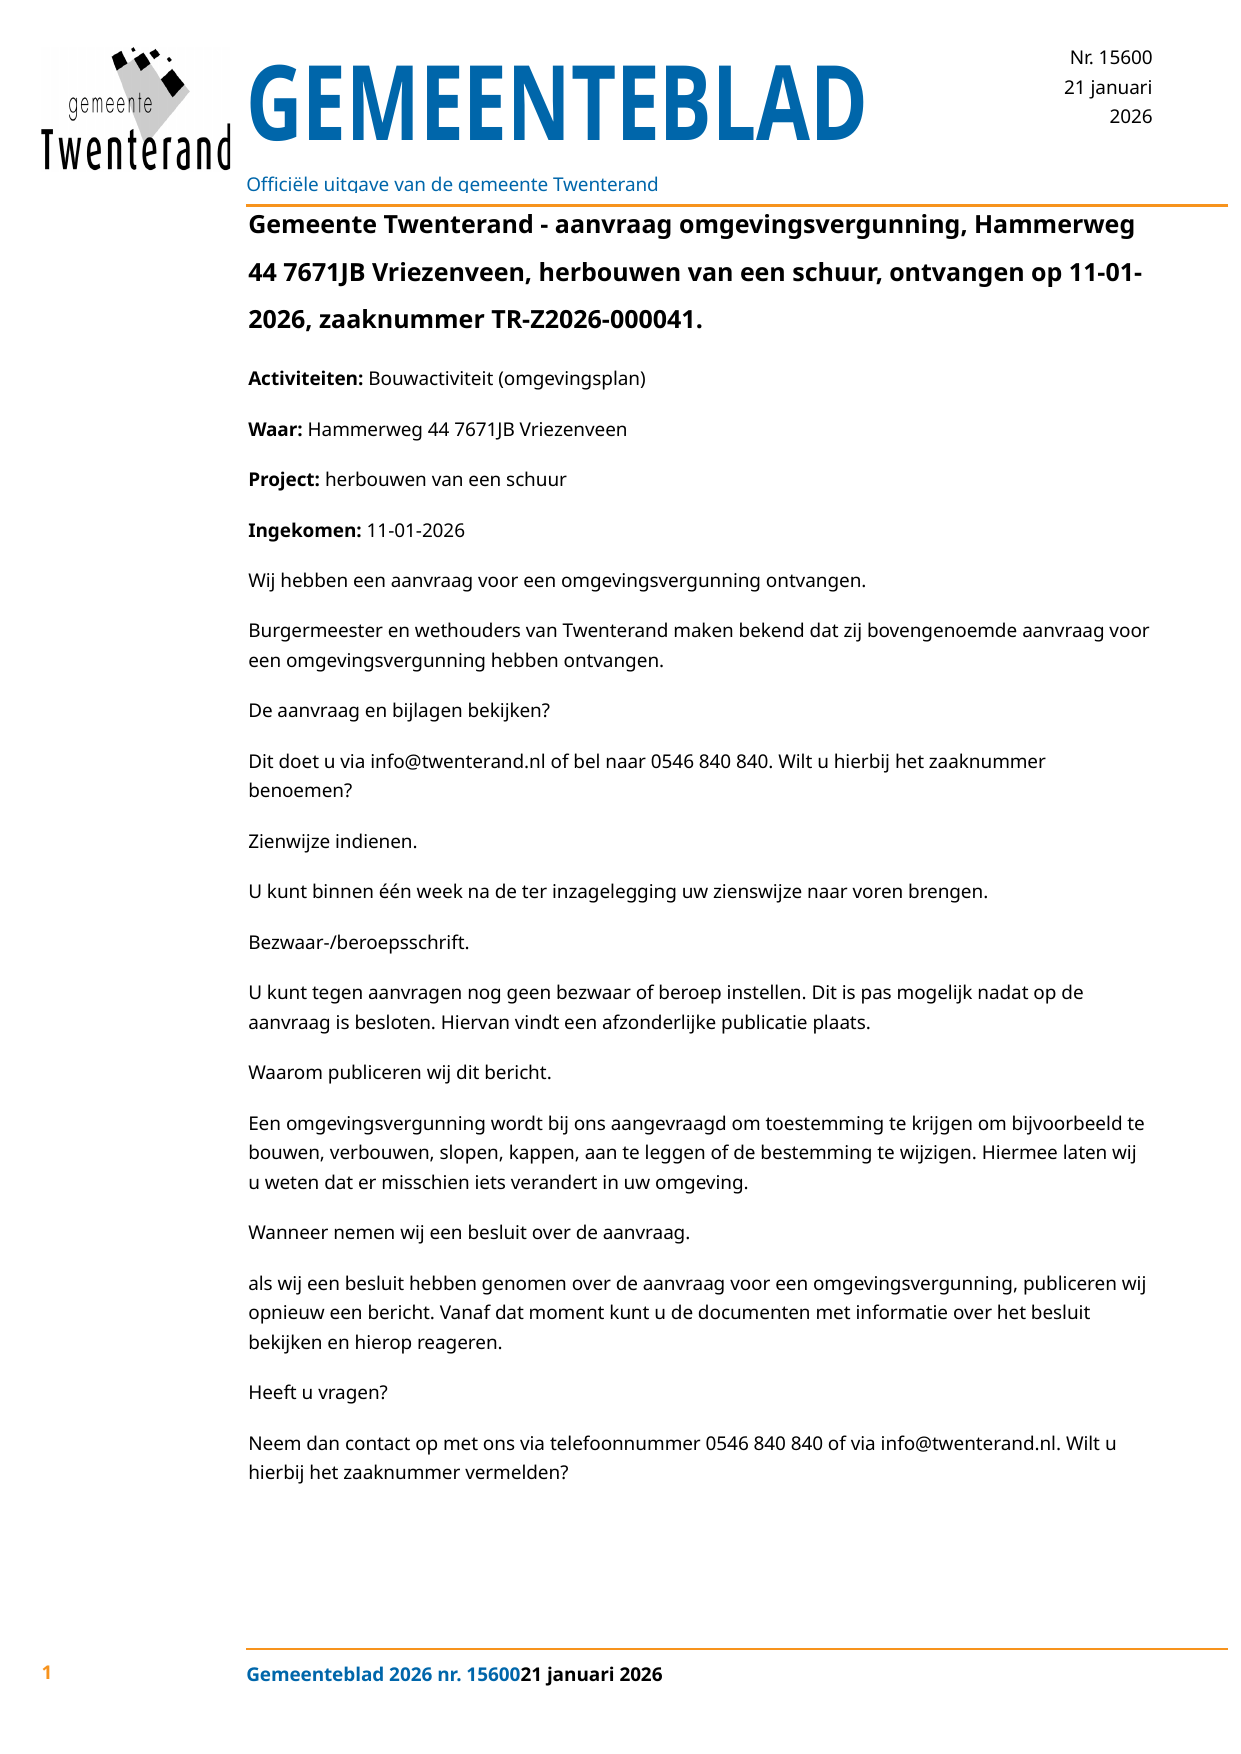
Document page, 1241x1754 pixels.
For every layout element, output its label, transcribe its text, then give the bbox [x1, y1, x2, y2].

text Zienwijze indienen. [248, 828, 1152, 854]
text Een omgevingsvergunning wordt bij ons aangevraagd om toestemming te krijgen om bijvoorbeeld te bouwen, verbouwen, slopen, kappen, aan te leggen of de bestemming te wijzigen. Hiermee laten wij u weten dat er misschien iets verandert in uw omgeving. [248, 1110, 1152, 1194]
text Neem dan contact op met ons via telefoonnummer 0546 840 840 of via info@twenterand.nl. Wilt u hierbij het zaaknummer vermelden? [248, 1430, 1152, 1485]
text Activiteiten: Bouwactiviteit (omgevingsplan) [248, 366, 1152, 391]
text Wanneer nemen wij een besluit over de aanvraag. [248, 1219, 1152, 1245]
text Waar: Hammerweg 44 7671JB Vriezenveen [248, 416, 1152, 442]
text Wij hebben een aanvraag voor een omgevingsvergunning ontvangen. [248, 567, 1152, 593]
text Ingekomen: 11-01-2026 [248, 517, 1152, 542]
text U kunt tegen aanvragen nog geen bezwaar of beroep instellen. Dit is pas mogelijk nadat op de aanvraag is besloten. Hiervan vindt een afzonderlijke publicatie plaats. [248, 979, 1152, 1034]
text Gemeente Twenterand - aanvraag omgevingsvergunning, Hammerweg 44 7671JB Vriezenveen, herbouwen van een schuur, ontvangen op 11-01-2026, zaaknummer TR-Z2026-000041. [248, 207, 1152, 336]
text Dit doet u via info@twenterand.nl of bel naar 0546 840 840. Wilt u hierbij het zaaknummer benoemen? [248, 748, 1152, 803]
text Waarom publiceren wij dit bericht. [248, 1059, 1152, 1085]
text Heeft u vragen? [248, 1379, 1152, 1405]
text U kunt binnen één week na de ter inzagelegging uw zienswijze naar voren brengen. [248, 878, 1152, 904]
text Project: herbouwen van een schuur [248, 466, 1152, 492]
text De aanvraag en bijlagen bekijken? [248, 698, 1152, 723]
picture [41, 47, 231, 172]
text Bezwaar-/beroepsschrift. [248, 929, 1152, 954]
text Burgermeester en wethouders van Twenterand maken bekend dat zij bovengenoemde aanvraag voor een omgevingsvergunning hebben ontvangen. [248, 618, 1152, 673]
text als wij een besluit hebben genomen over de aanvraag voor een omgevingsvergunning, publiceren wij opnieuw een bericht. Vanaf dat moment kunt u de documenten met informatie over het besluit bekijken en hierop reageren. [248, 1270, 1152, 1354]
